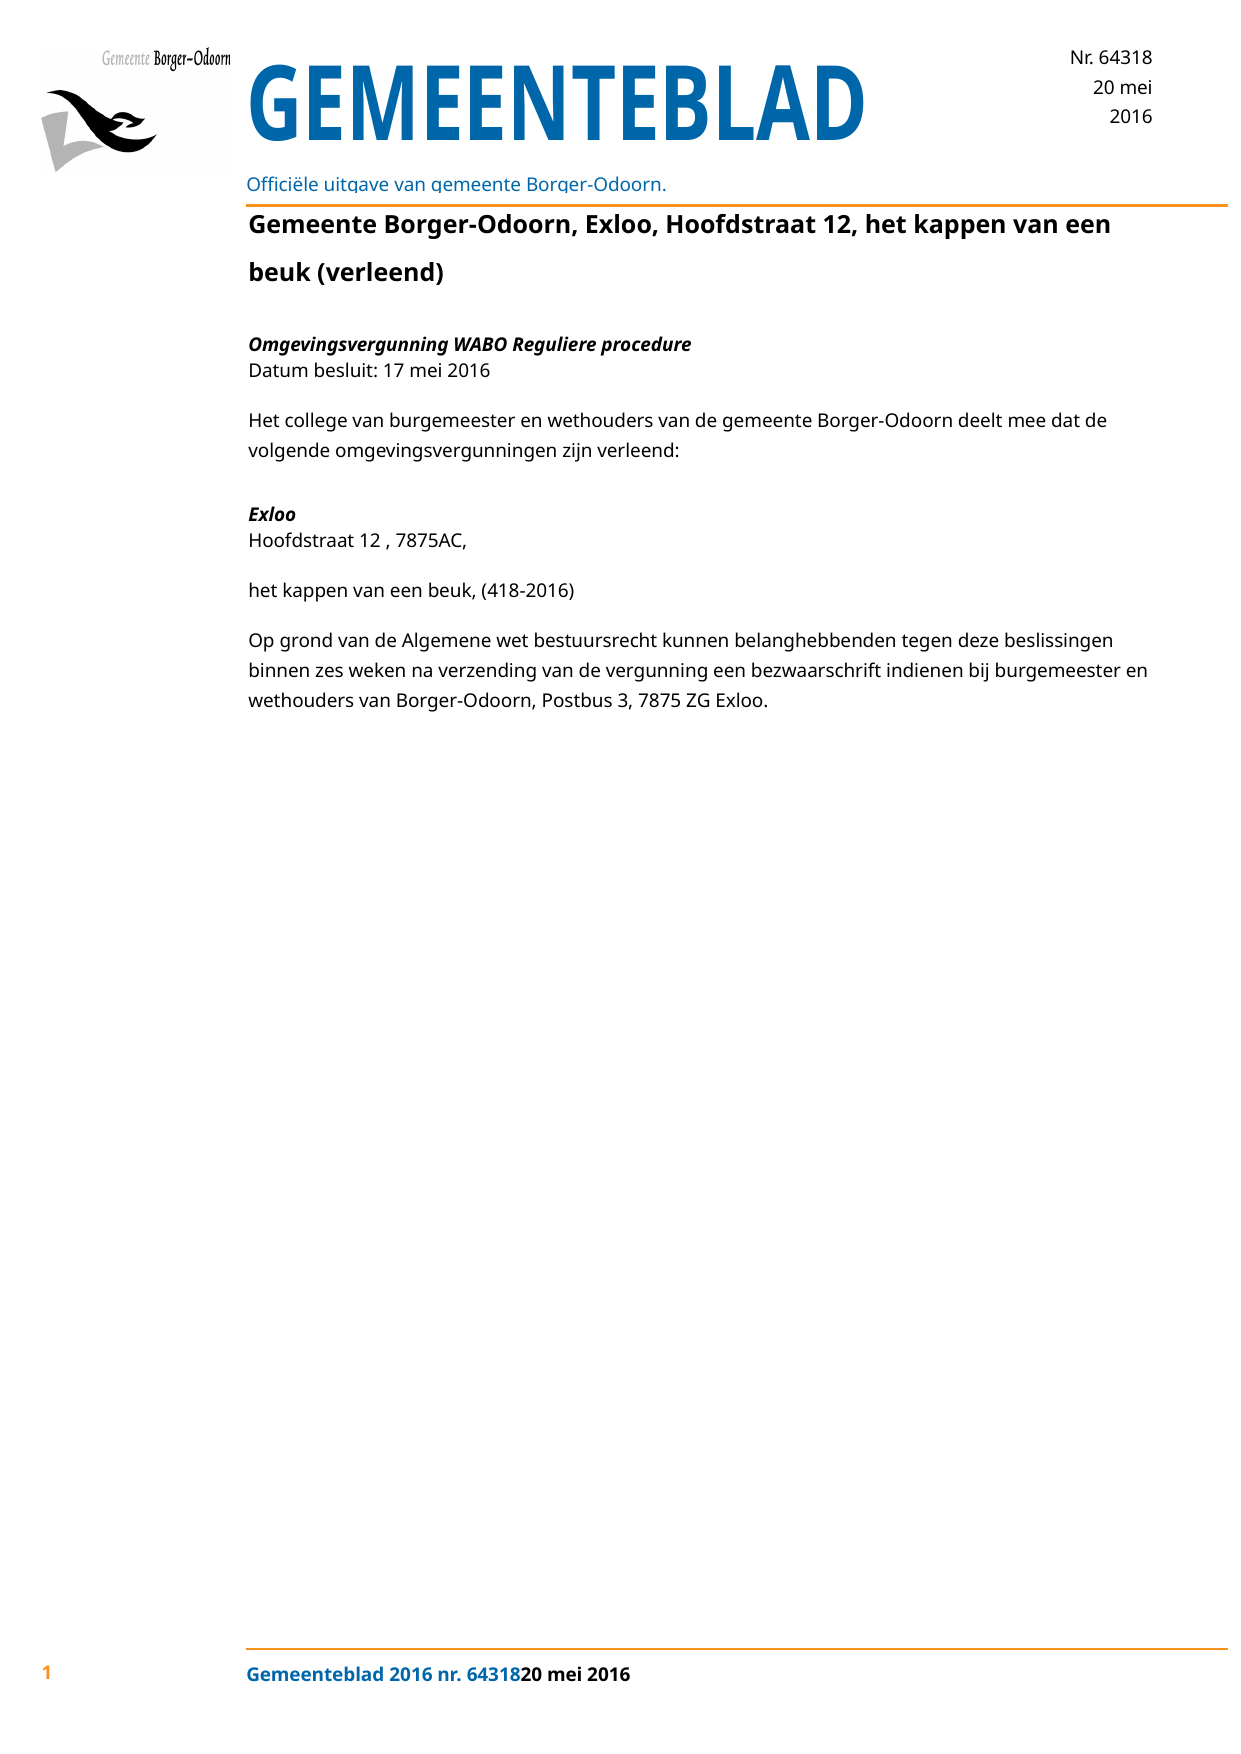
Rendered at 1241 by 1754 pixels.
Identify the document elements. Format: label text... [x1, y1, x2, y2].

text Omgevingsvergunning WABO Reguliere procedure [248, 331, 1152, 357]
text het kappen van een beuk, (418-2016) [248, 577, 1152, 603]
text Hoofdstraat 12 , 7875AC, [248, 527, 1152, 553]
text Datum besluit: 17 mei 2016 [248, 357, 1152, 383]
text Het college van burgemeester en wethouders van de gemeente Borger-Odoorn deelt mee dat de volgende omgevingsvergunningen zijn verleend: [248, 408, 1152, 463]
text Exloo [248, 501, 1152, 527]
text Op grond van de Algemene wet bestuursrecht kunnen belanghebbenden tegen deze beslissingen binnen zes weken na verzending van de vergunning een bezwaarschrift indienen bij burgemeester en wethouders van Borger-Odoorn, Postbus 3, 7875 ZG Exloo. [248, 628, 1152, 713]
text Gemeente Borger-Odoorn, Exloo, Hoofdstraat 12, het kappen van een beuk (verleend) [248, 207, 1152, 288]
picture [41, 47, 231, 172]
